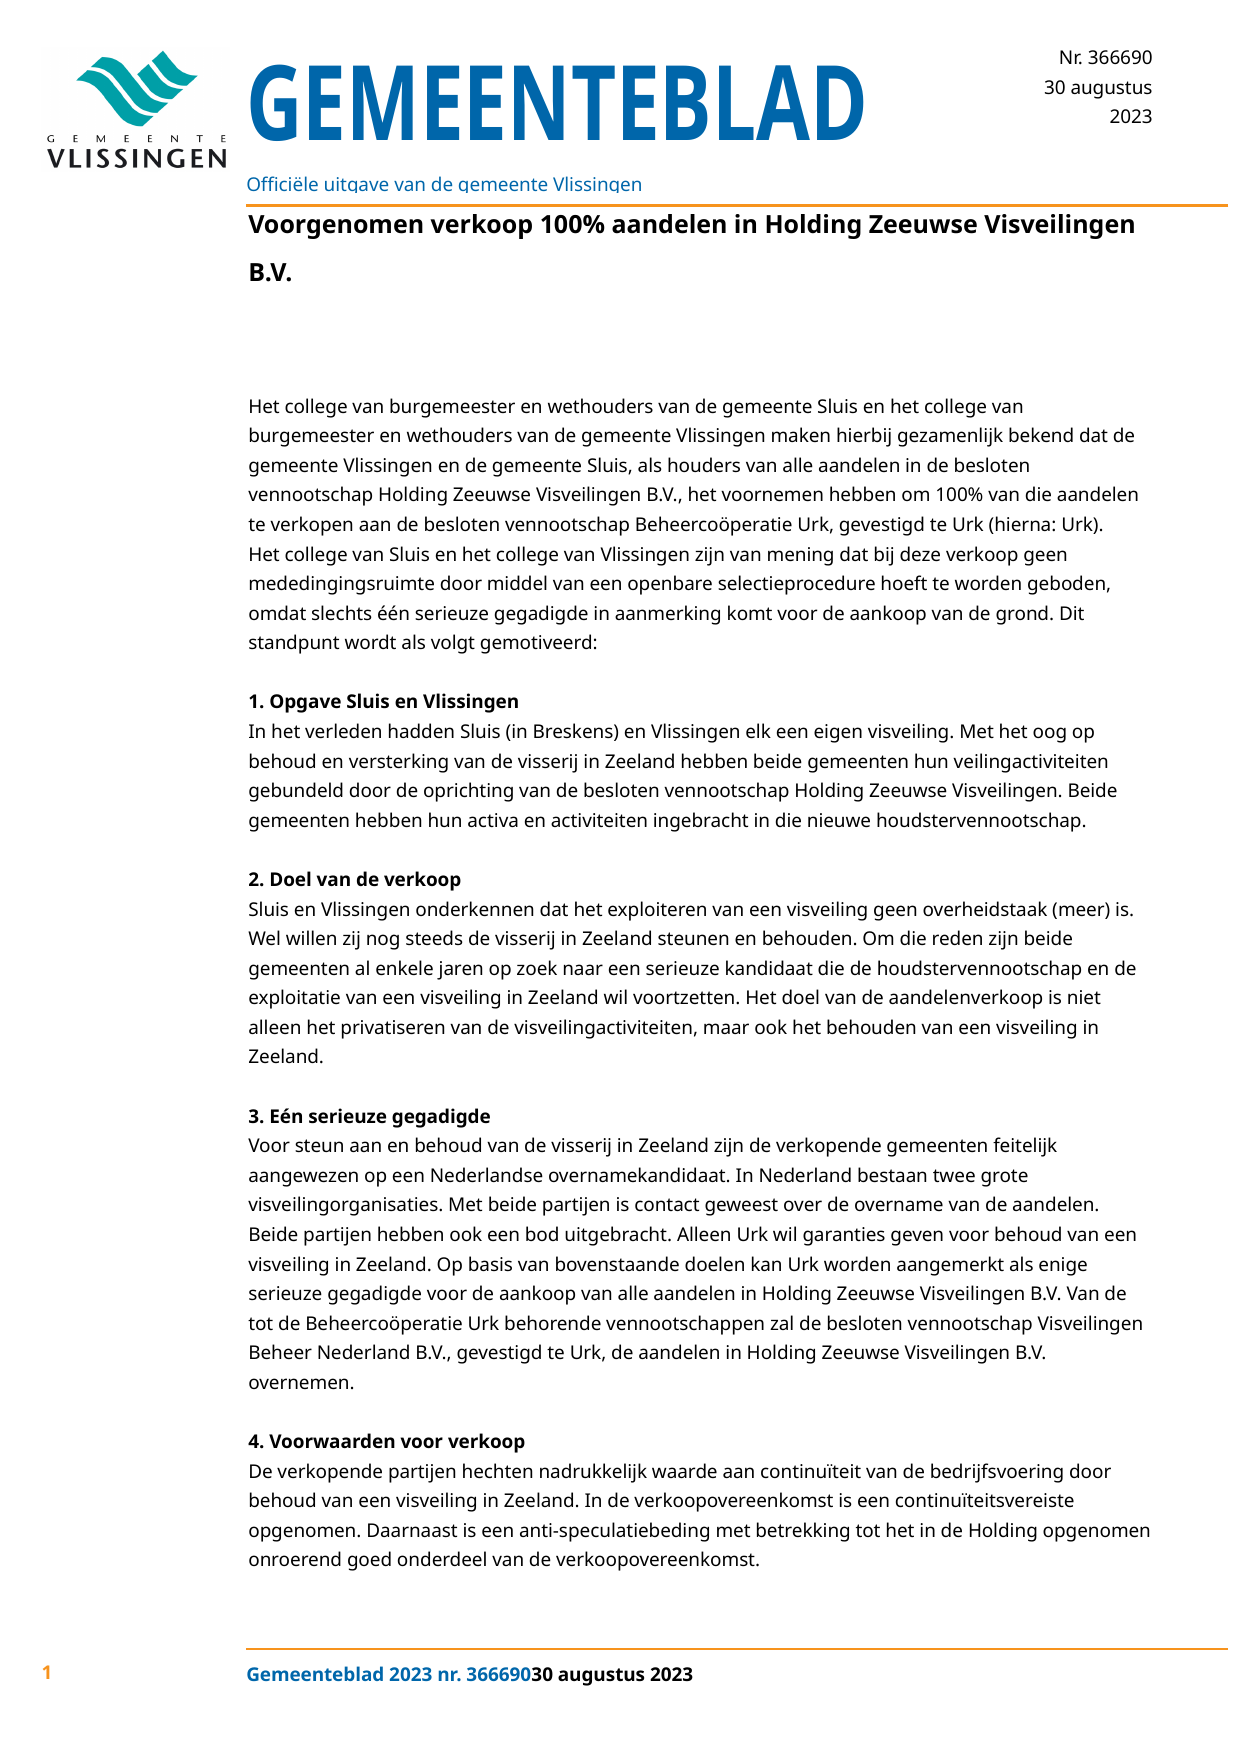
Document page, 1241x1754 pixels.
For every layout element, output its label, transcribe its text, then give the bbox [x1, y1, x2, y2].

text De verkopende partijen hechten nadrukkelijk waarde aan continuïteit van de bedrijfsvoering door behoud van een visveiling in Zeeland. In de verkoopovereenkomst is een continuïteitsvereiste opgenomen. Daarnaast is een anti-speculatiebeding met betrekking tot het in de Holding opgenomen onroerend goed onderdeel van de verkoopovereenkomst. [248, 1458, 1152, 1572]
text 2. Doel van de verkoop [248, 866, 1152, 892]
text In het verleden hadden Sluis (in Breskens) en Vlissingen elk een eigen visveiling. Met het oog op behoud en versterking van de visserij in Zeeland hebben beide gemeenten hun veilingactiviteiten gebundeld door de oprichting van de besloten vennootschap Holding Zeeuwse Visveilingen. Beide gemeenten hebben hun activa en activiteiten ingebracht in die nieuwe houdstervennootschap. [248, 718, 1152, 833]
text Sluis en Vlissingen onderkennen dat het exploiteren van een visveiling geen overheidstaak (meer) is. Wel willen zij nog steeds de visserij in Zeeland steunen en behouden. Om die reden zijn beide gemeenten al enkele jaren op zoek naar een serieuze kandidaat die de houdstervennootschap en de exploitatie van een visveiling in Zeeland wil voortzetten. Het doel van de aandelenverkoop is niet alleen het privatiseren van de visveilingactiviteiten, maar ook het behouden van een visveiling in Zeeland. [248, 896, 1152, 1069]
text 4. Voorwaarden voor verkoop [248, 1428, 1152, 1454]
picture [41, 47, 231, 172]
text Voorgenomen verkoop 100% aandelen in Holding Zeeuwse Visveilingen B.V. [248, 207, 1152, 288]
text Het college van burgemeester en wethouders van de gemeente Sluis en het college van burgemeester en wethouders van de gemeente Vlissingen maken hierbij gezamenlijk bekend dat de gemeente Vlissingen en de gemeente Sluis, als houders van alle aandelen in de besloten vennootschap Holding Zeeuwse Visveilingen B.V., het voornemen hebben om 100% van die aandelen te verkopen aan de besloten vennootschap Beheercoöperatie Urk, gevestigd te Urk (hierna: Urk). [248, 393, 1152, 537]
text 3. Eén serieuze gegadigde [248, 1103, 1152, 1129]
text Het college van Sluis en het college van Vlissingen zijn van mening dat bij deze verkoop geen mededingingsruimte door middel van een openbare selectieprocedure hoeft te worden geboden, omdat slechts één serieuze gegadigde in aanmerking komt voor de aankoop van de grond. Dit standpunt wordt als volgt gemotiveerd: [248, 541, 1152, 655]
text Voor steun aan en behoud van de visserij in Zeeland zijn de verkopende gemeenten feitelijk aangewezen op een Nederlandse overnamekandidaat. In Nederland bestaan twee grote visveilingorganisaties. Met beide partijen is contact geweest over de overname van de aandelen. Beide partijen hebben ook een bod uitgebracht. Alleen Urk wil garanties geven voor behoud van een visveiling in Zeeland. Op basis van bovenstaande doelen kan Urk worden aangemerkt als enige serieuze gegadigde voor de aankoop van alle aandelen in Holding Zeeuwse Visveilingen B.V. Van de tot de Beheercoöperatie Urk behorende vennootschappen zal de besloten vennootschap Visveilingen Beheer Nederland B.V., gevestigd te Urk, de aandelen in Holding Zeeuwse Visveilingen B.V. overnemen. [248, 1132, 1152, 1395]
text 1. Opgave Sluis en Vlissingen [248, 689, 1152, 714]
